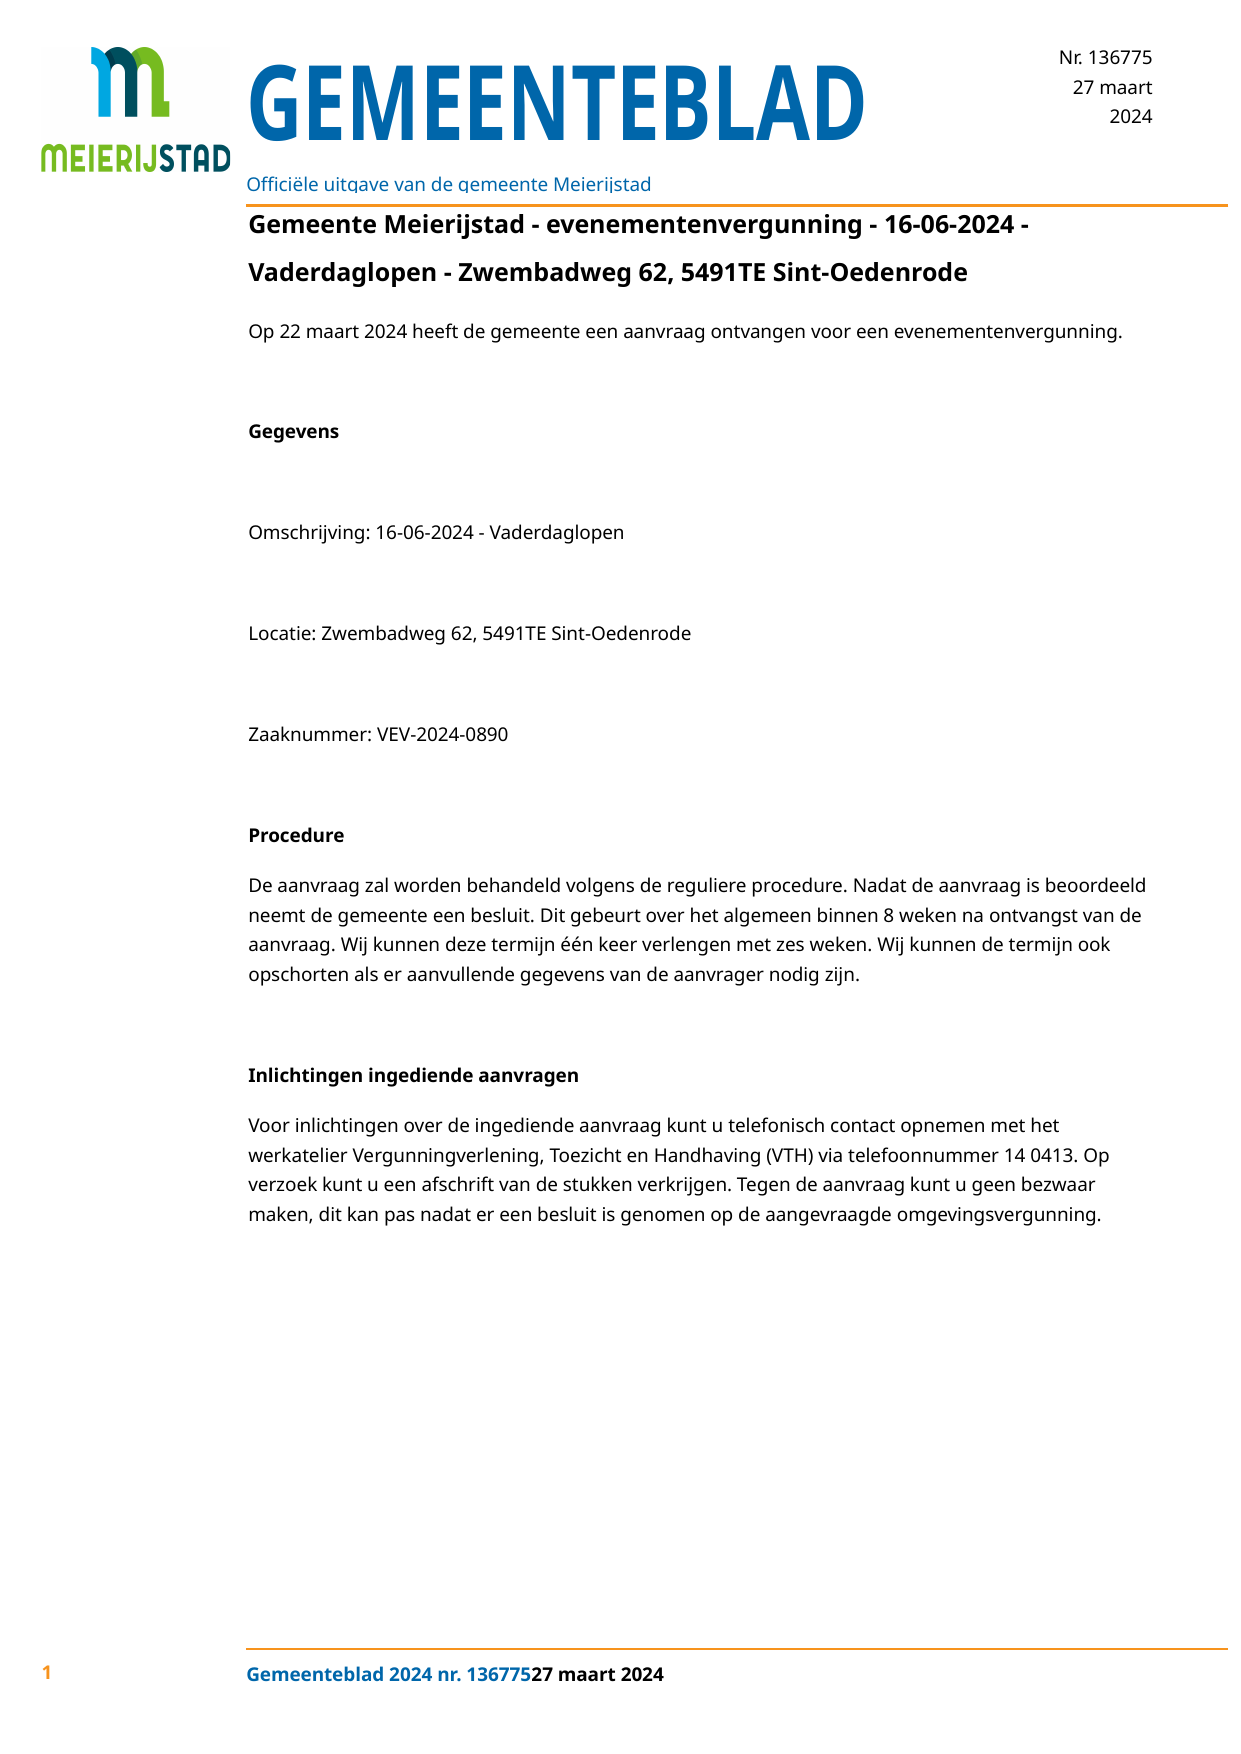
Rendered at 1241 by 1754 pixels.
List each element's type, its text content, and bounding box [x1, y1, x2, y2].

text Gemeente Meierijstad - evenementenvergunning - 16-06-2024 - Vaderdaglopen - Zwembadweg 62, 5491TE Sint-Oedenrode [248, 207, 1152, 288]
text Omschrijving: 16-06-2024 - Vaderdaglopen [248, 519, 1152, 545]
text Procedure [248, 822, 1152, 848]
text De aanvraag zal worden behandeld volgens de reguliere procedure. Nadat de aanvraag is beoordeeld neemt de gemeente een besluit. Dit gebeurt over het algemeen binnen 8 weken na ontvangst van de aanvraag. Wij kunnen deze termijn één keer verlengen met zes weken. Wij kunnen de termijn ook opschorten als er aanvullende gegevens van de aanvrager nodig zijn. [248, 872, 1152, 987]
text Op 22 maart 2024 heeft de gemeente een aanvraag ontvangen voor een evenementenvergunning. [248, 318, 1152, 344]
text Voor inlichtingen over de ingediende aanvraag kunt u telefonisch contact opnemen met het werkatelier Vergunningverlening, Toezicht en Handhaving (VTH) via telefoonnummer 14 0413. Op verzoek kunt u een afschrift van de stukken verkrijgen. Tegen de aanvraag kunt u geen bezwaar maken, dit kan pas nadat er een besluit is genomen op de aangevraagde omgevingsvergunning. [248, 1112, 1152, 1227]
text Zaaknummer: VEV-2024-0890 [248, 721, 1152, 747]
text Locatie: Zwembadweg 62, 5491TE Sint-Oedenrode [248, 620, 1152, 646]
text Gegevens [248, 419, 1152, 444]
picture [41, 47, 231, 172]
text Inlichtingen ingediende aanvragen [248, 1062, 1152, 1088]
